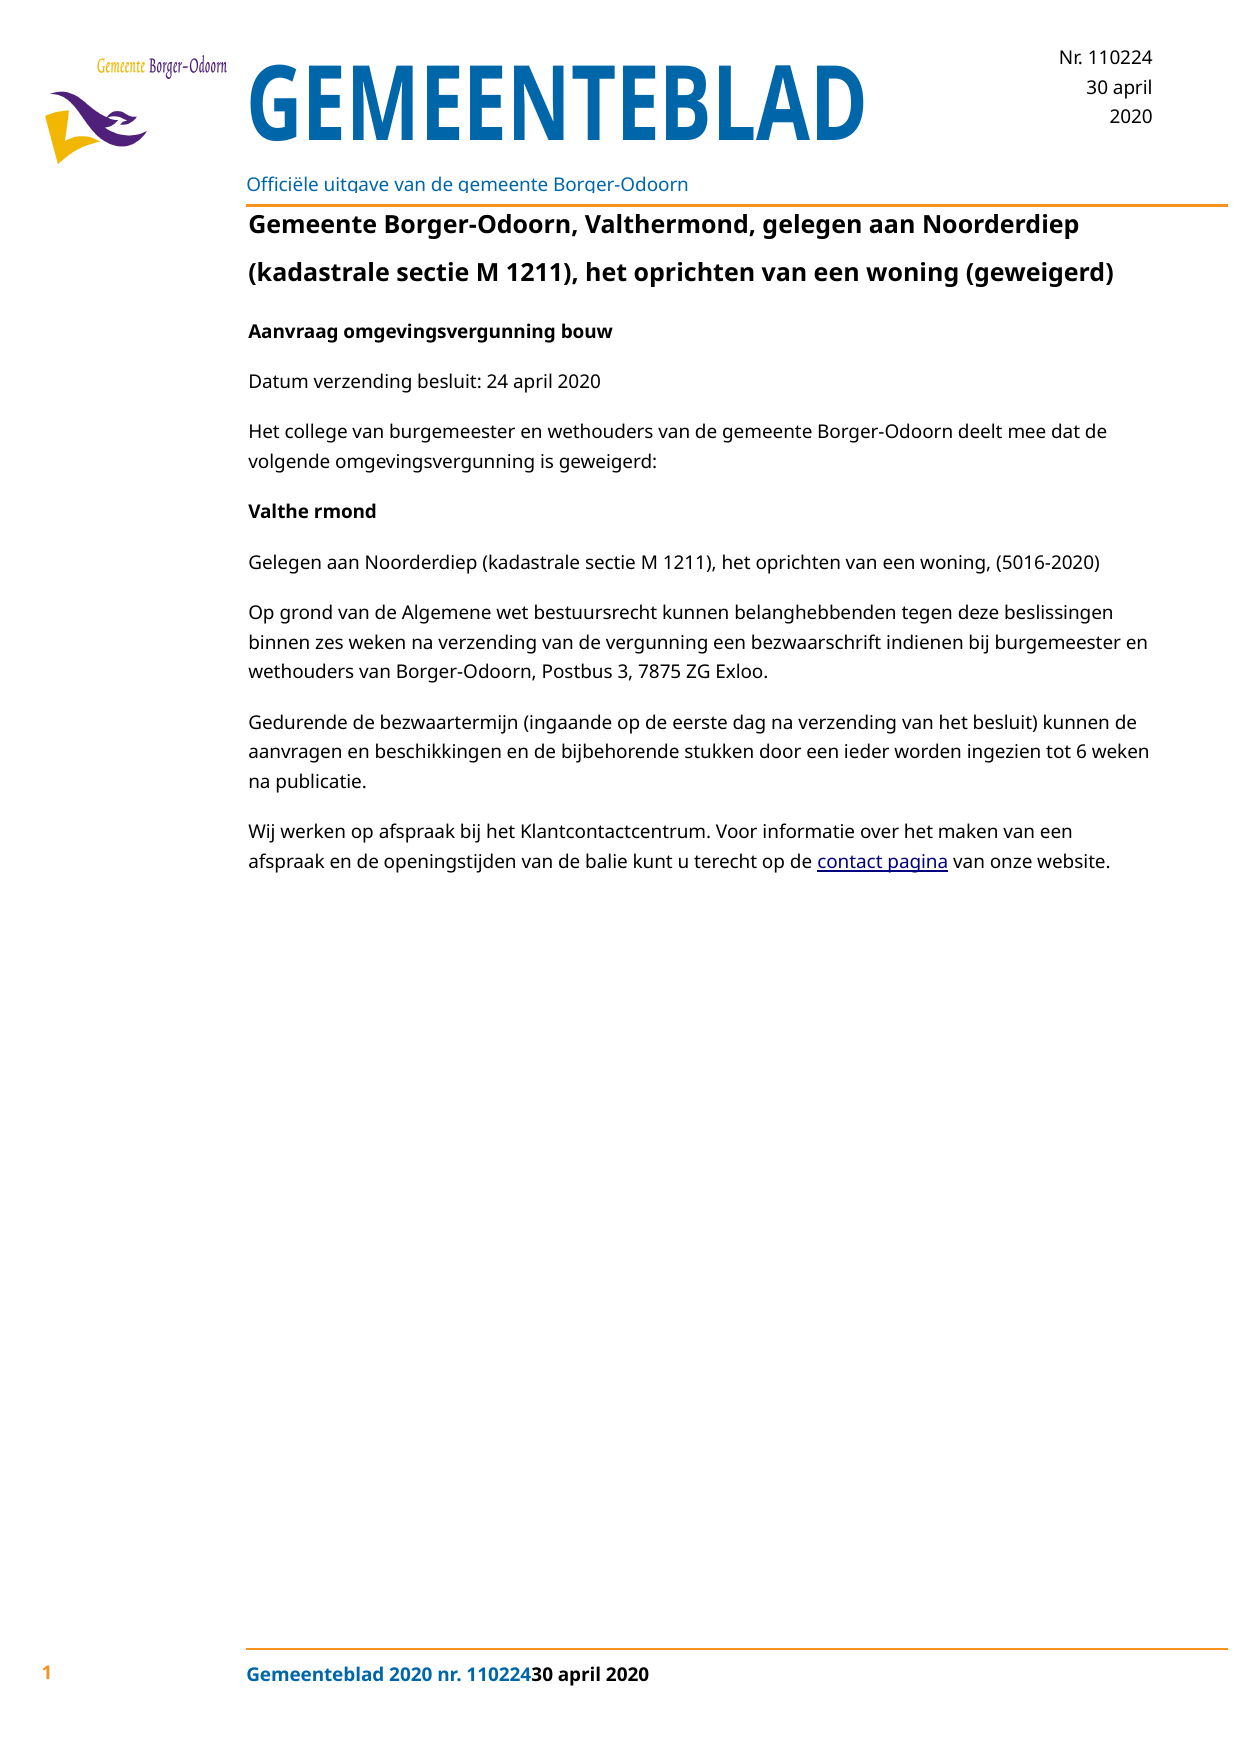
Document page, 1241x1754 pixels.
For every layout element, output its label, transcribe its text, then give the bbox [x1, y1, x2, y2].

text Wij werken op afspraak bij het Klantcontactcentrum. Voor informatie over het maken van een afspraak en de openingstijden van de balie kunt u terecht op de contact pagina van onze website. [248, 819, 1152, 874]
text Gelegen aan Noorderdiep (kadastrale sectie M 1211), het oprichten van een woning, (5016-2020) [248, 549, 1152, 575]
text Op grond van de Algemene wet bestuursrecht kunnen belanghebbenden tegen deze beslissingen binnen zes weken na verzending van de vergunning een bezwaarschrift indienen bij burgemeester en wethouders van Borger-Odoorn, Postbus 3, 7875 ZG Exloo. [248, 599, 1152, 684]
text Het college van burgemeester en wethouders van de gemeente Borger-Odoorn deelt mee dat de volgende omgevingsvergunning is geweigerd: [248, 419, 1152, 474]
picture [41, 47, 231, 172]
text Datum verzending besluit: 24 april 2020 [248, 368, 1152, 394]
text Aanvraag omgevingsvergunning bouw [248, 318, 1152, 344]
text Gedurende de bezwaartermijn (ingaande op de eerste dag na verzending van het besluit) kunnen de aanvragen en beschikkingen en de bijbehorende stukken door een ieder worden ingezien tot 6 weken na publicatie. [248, 709, 1152, 794]
text Gemeente Borger-Odoorn, Valthermond, gelegen aan Noorderdiep (kadastrale sectie M 1211), het oprichten van een woning (geweigerd) [248, 207, 1152, 288]
text Valthe rmond [248, 499, 1152, 524]
